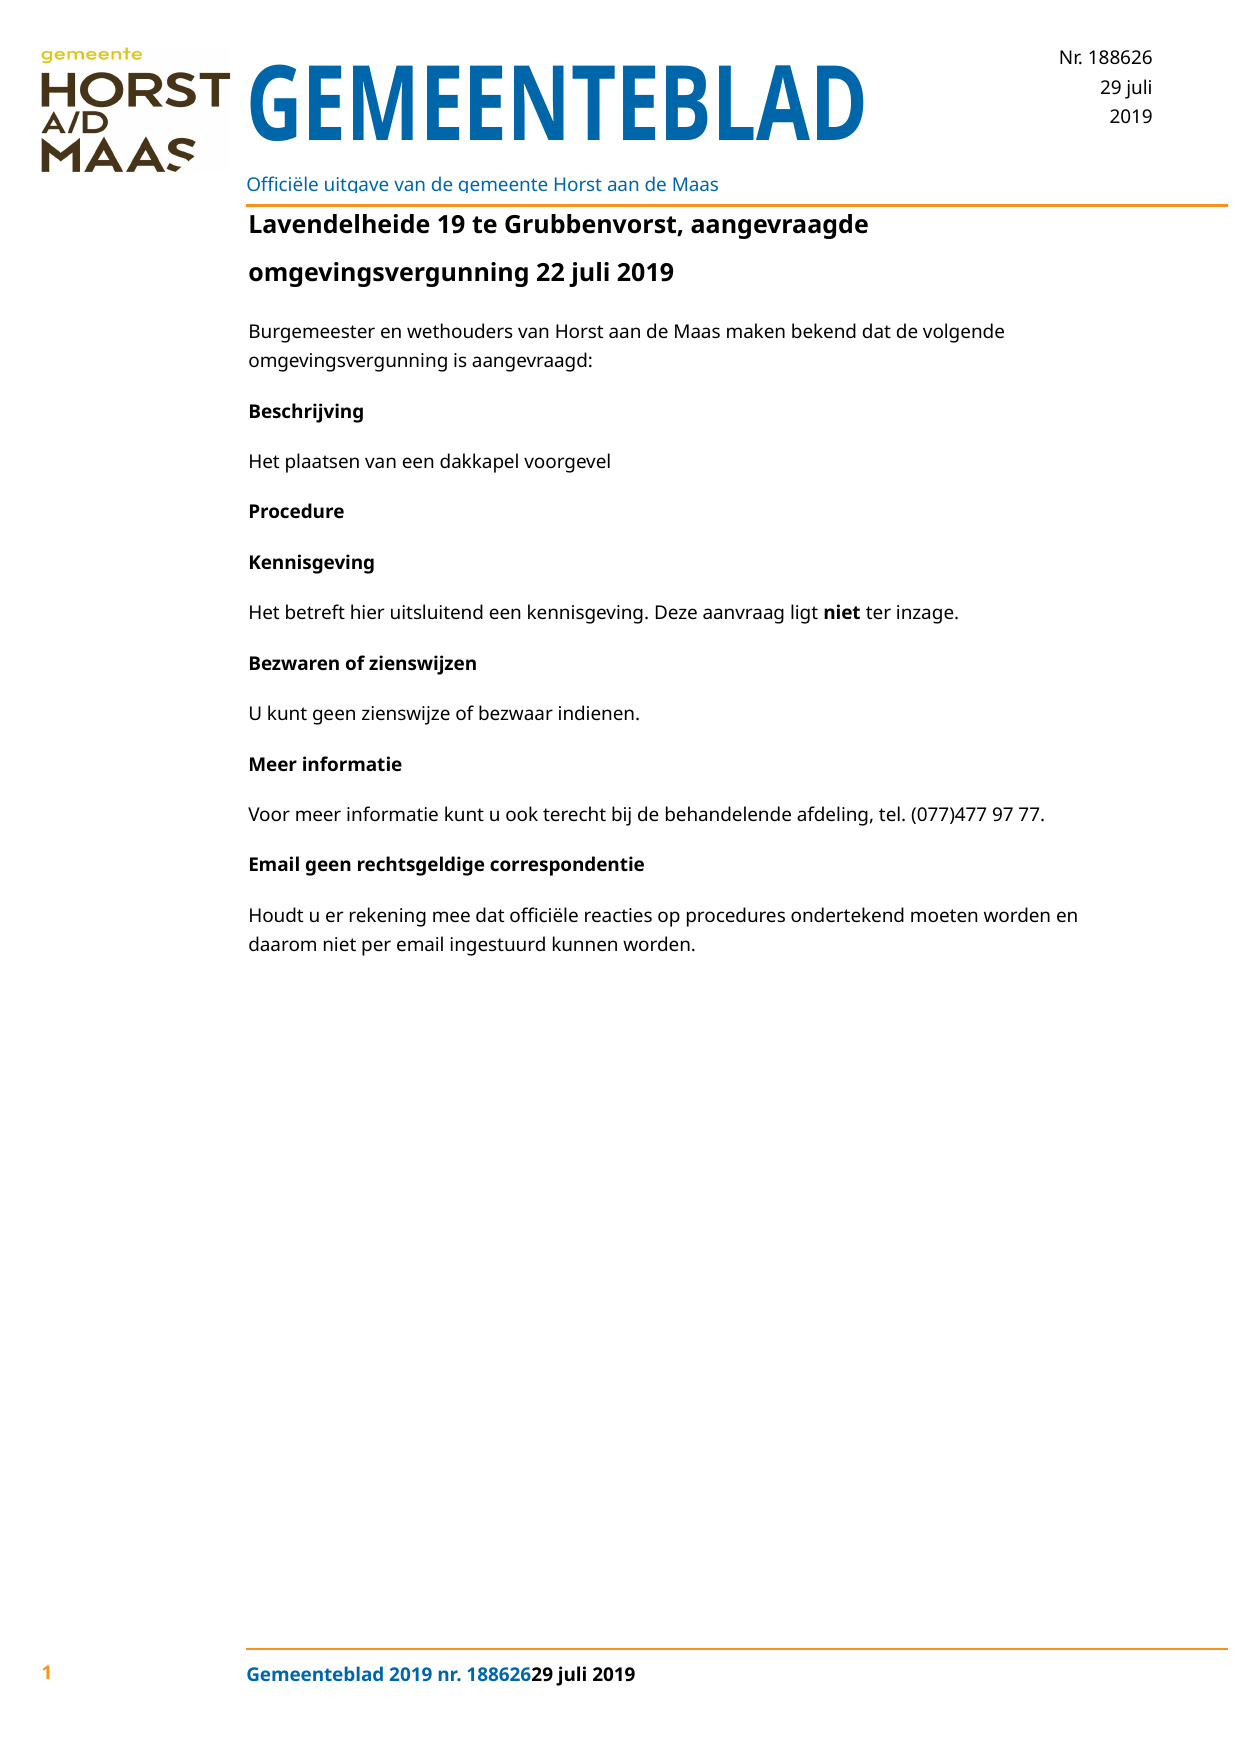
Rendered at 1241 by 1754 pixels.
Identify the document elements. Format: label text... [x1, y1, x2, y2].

text Houdt u er rekening mee dat officiële reacties op procedures ondertekend moeten worden en daarom niet per email ingestuurd kunnen worden. [248, 902, 1152, 957]
text Kennisgeving [248, 549, 1152, 575]
text Meer informatie [248, 751, 1152, 777]
picture [41, 47, 231, 172]
text Email geen rechtsgeldige correspondentie [248, 852, 1152, 877]
text Procedure [248, 499, 1152, 524]
text Het plaatsen van een dakkapel voorgevel [248, 448, 1152, 474]
text Lavendelheide 19 te Grubbenvorst, aangevraagde omgevingsvergunning 22 juli 2019 [248, 207, 1152, 288]
text Burgemeester en wethouders van Horst aan de Maas maken bekend dat de volgende omgevingsvergunning is aangevraagd: [248, 318, 1152, 373]
text U kunt geen zienswijze of bezwaar indienen. [248, 700, 1152, 726]
text Beschrijving [248, 398, 1152, 424]
text Het betreft hier uitsluitend een kennisgeving. Deze aanvraag ligt niet ter inzage. [248, 599, 1152, 625]
text Voor meer informatie kunt u ook terecht bij de behandelende afdeling, tel. (077)477 97 77. [248, 801, 1152, 827]
text Bezwaren of zienswijzen [248, 650, 1152, 676]
